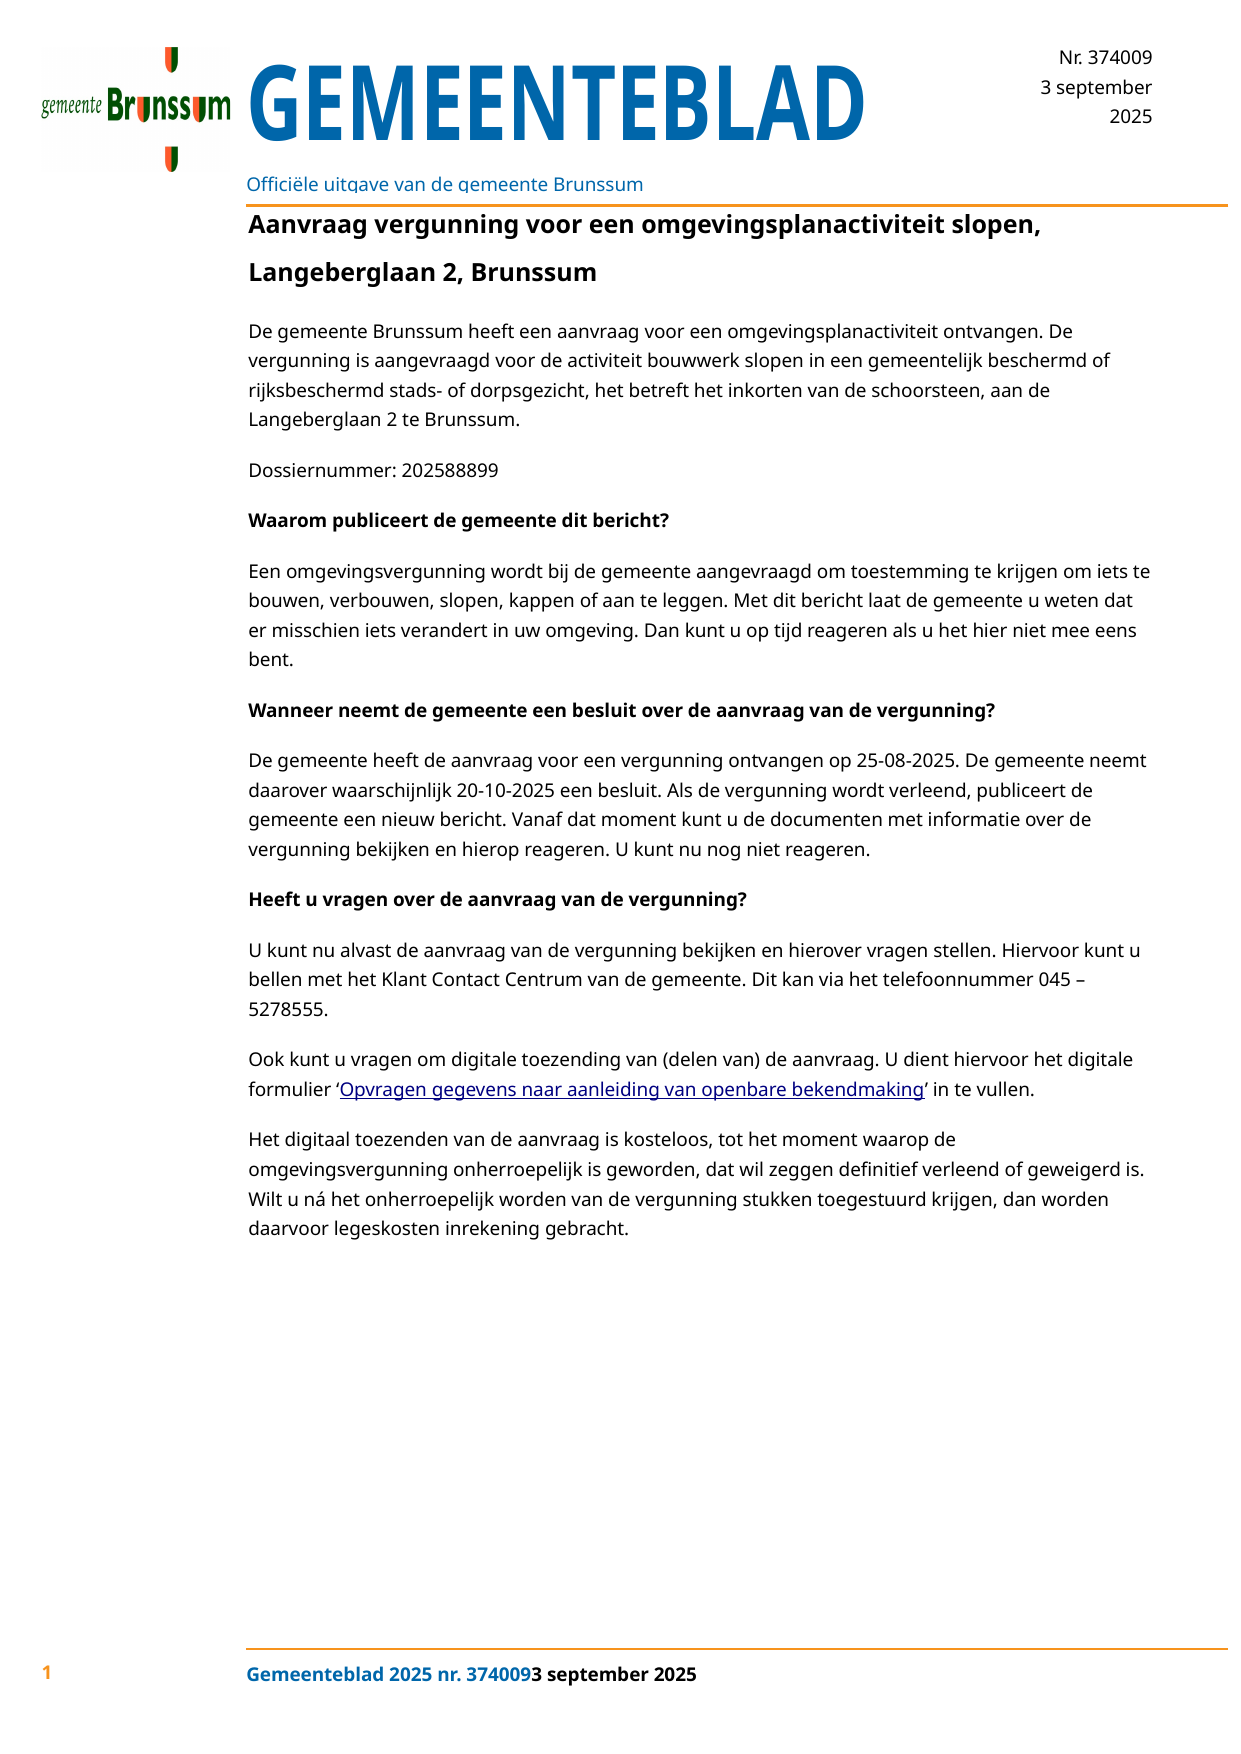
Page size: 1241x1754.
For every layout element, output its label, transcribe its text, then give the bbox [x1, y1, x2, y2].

text Een omgevingsvergunning wordt bij de gemeente aangevraagd om toestemming te krijgen om iets te bouwen, verbouwen, slopen, kappen of aan te leggen. Met dit bericht laat de gemeente u weten dat er misschien iets verandert in uw omgeving. Dan kunt u op tijd reageren als u het hier niet mee eens bent. [248, 558, 1152, 672]
text Dossiernummer: 202588899 [248, 457, 1152, 483]
text Heeft u vragen over de aanvraag van de vergunning? [248, 887, 1152, 912]
text Het digitaal toezenden van de aanvraag is kosteloos, tot het moment waarop de omgevingsvergunning onherroepelijk is geworden, dat wil zeggen definitief verleend of geweigerd is. Wilt u ná het onherroepelijk worden van de vergunning stukken toegestuurd krijgen, dan worden daarvoor legeskosten inrekening gebracht. [248, 1127, 1152, 1241]
text Ook kunt u vragen om digitale toezending van (delen van) de aanvraag. U dient hiervoor het digitale formulier ‘Opvragen gegevens naar aanleiding van openbare bekendmaking’ in te vullen. [248, 1047, 1152, 1102]
picture [41, 47, 231, 172]
text Waarom publiceert de gemeente dit bericht? [248, 507, 1152, 533]
text Wanneer neemt de gemeente een besluit over de aanvraag van de vergunning? [248, 697, 1152, 723]
text De gemeente heeft de aanvraag voor een vergunning ontvangen op 25-08-2025. De gemeente neemt daarover waarschijnlijk 20-10-2025 een besluit. Als de vergunning wordt verleend, publiceert de gemeente een nieuw bericht. Vanaf dat moment kunt u de documenten met informatie over de vergunning bekijken en hierop reageren. U kunt nu nog niet reageren. [248, 747, 1152, 862]
text U kunt nu alvast de aanvraag van de vergunning bekijken en hierover vragen stellen. Hiervoor kunt u bellen met het Klant Contact Centrum van de gemeente. Dit kan via het telefoonnummer 045 – 5278555. [248, 937, 1152, 1022]
text Aanvraag vergunning voor een omgevingsplanactiviteit slopen, Langeberglaan 2, Brunssum [248, 207, 1152, 288]
text De gemeente Brunssum heeft een aanvraag voor een omgevingsplanactiviteit ontvangen. De vergunning is aangevraagd voor de activiteit bouwwerk slopen in een gemeentelijk beschermd of rijksbeschermd stads- of dorpsgezicht, het betreft het inkorten van de schoorsteen, aan de Langeberglaan 2 te Brunssum. [248, 318, 1152, 432]
